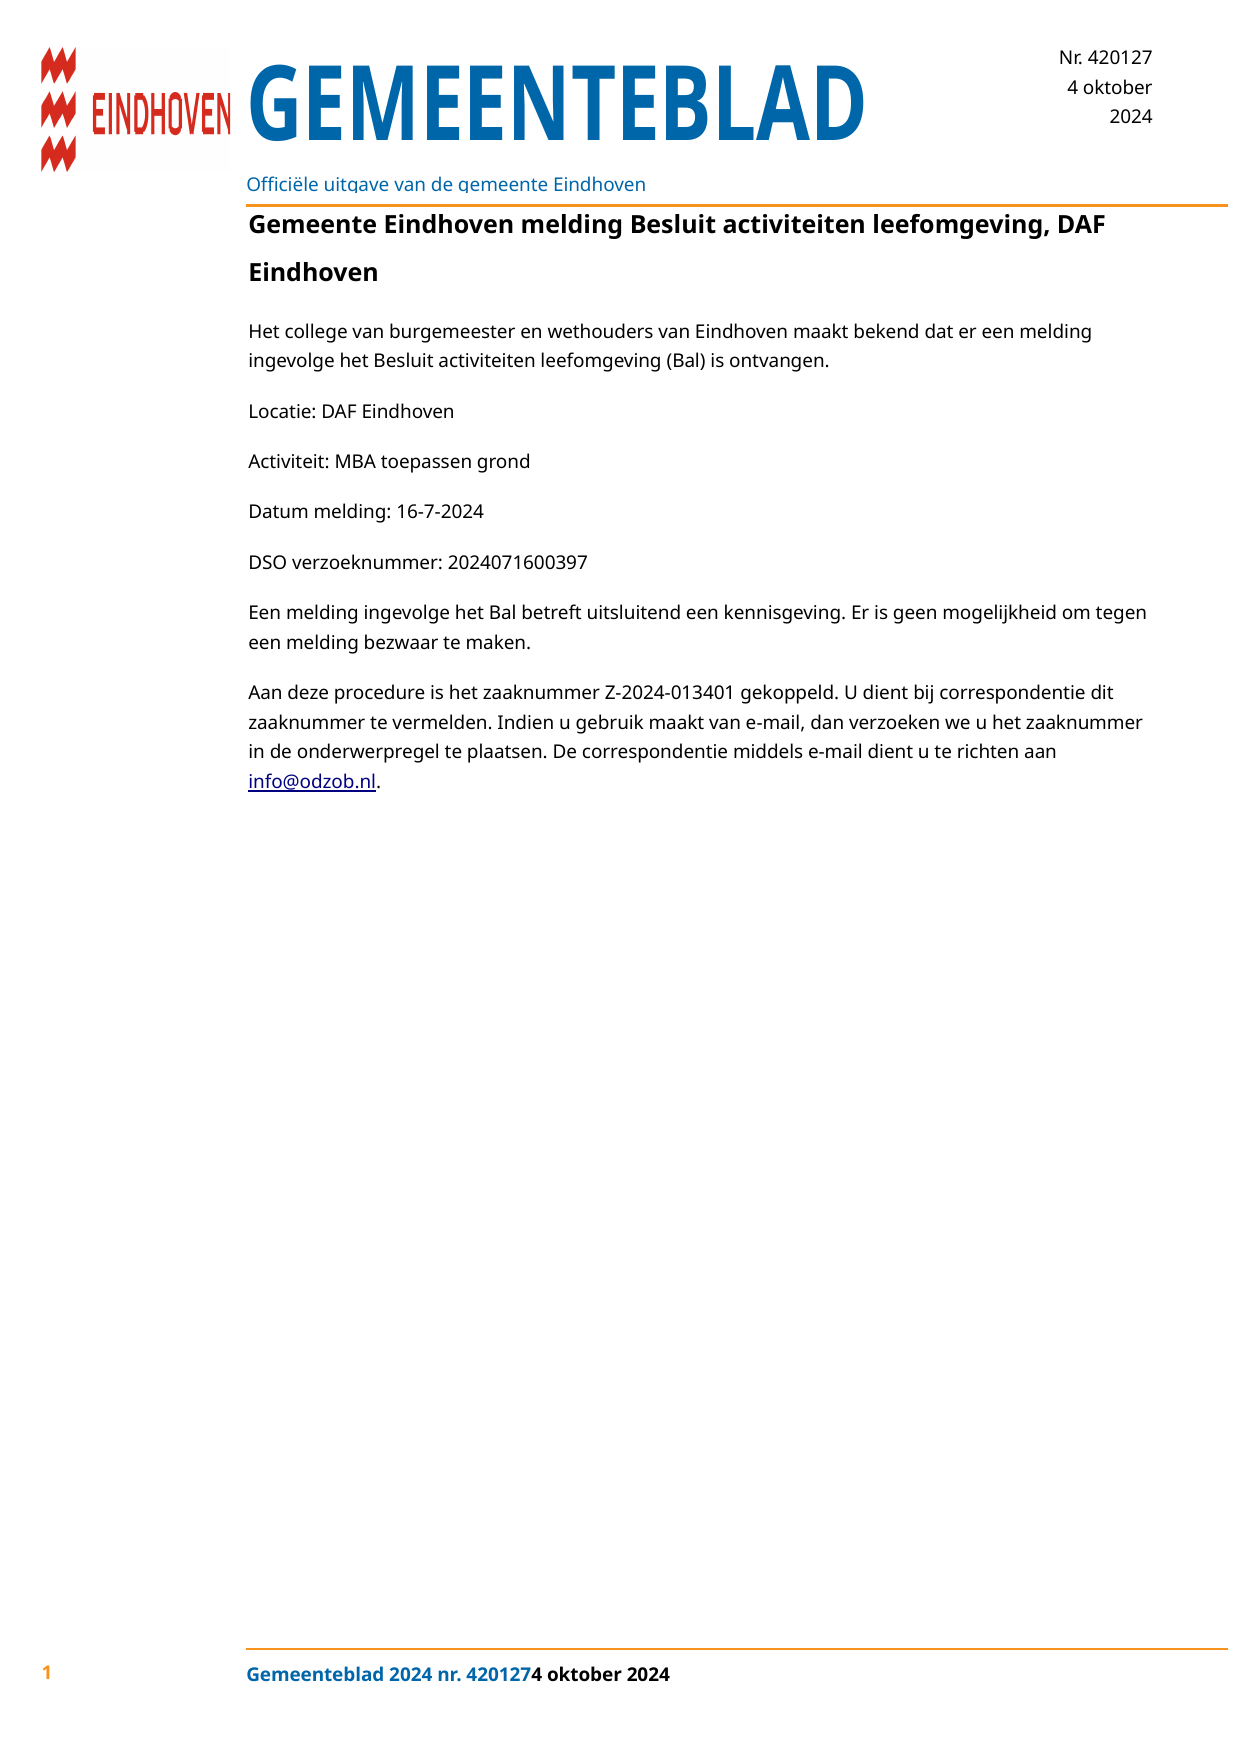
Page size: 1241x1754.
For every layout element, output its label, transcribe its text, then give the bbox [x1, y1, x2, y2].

text Een melding ingevolge het Bal betreft uitsluitend een kennisgeving. Er is geen mogelijkheid om tegen een melding bezwaar te maken. [248, 599, 1152, 655]
text Datum melding: 16-7-2024 [248, 499, 1152, 524]
text Aan deze procedure is het zaaknummer Z-2024-013401 gekoppeld. U dient bij correspondentie dit zaaknummer te vermelden. Indien u gebruik maakt van e-mail, dan verzoeken we u het zaaknummer in de onderwerpregel te plaatsen. De correspondentie middels e-mail dient u te richten aan info@odzob.nl. [248, 679, 1152, 794]
text Activiteit: MBA toepassen grond [248, 448, 1152, 474]
text DSO verzoeknummer: 2024071600397 [248, 549, 1152, 575]
picture [41, 47, 231, 172]
text Locatie: DAF Eindhoven [248, 398, 1152, 424]
text Gemeente Eindhoven melding Besluit activiteiten leefomgeving, DAF Eindhoven [248, 207, 1152, 288]
text Het college van burgemeester en wethouders van Eindhoven maakt bekend dat er een melding ingevolge het Besluit activiteiten leefomgeving (Bal) is ontvangen. [248, 318, 1152, 373]
